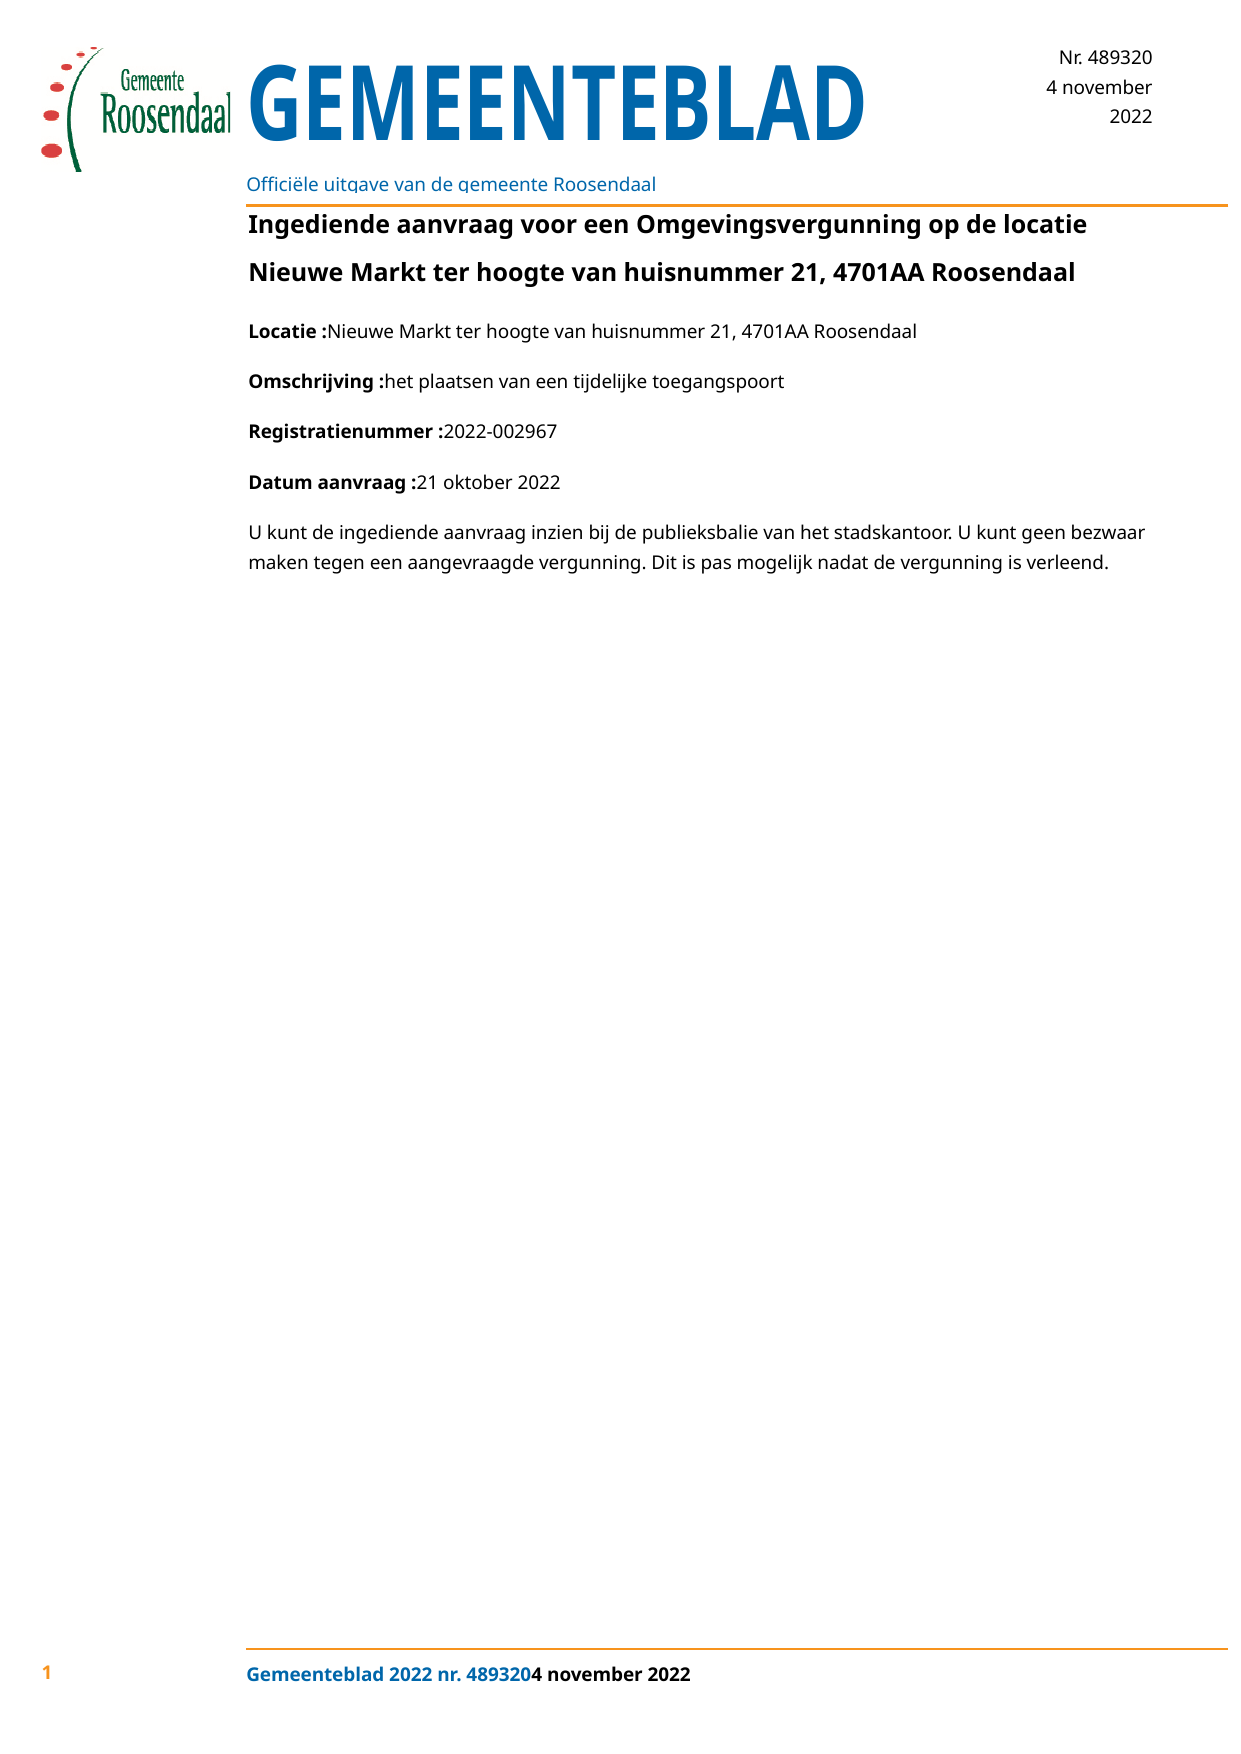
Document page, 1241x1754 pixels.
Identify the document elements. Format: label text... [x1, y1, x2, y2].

text Ingediende aanvraag voor een Omgevingsvergunning op de locatie Nieuwe Markt ter hoogte van huisnummer 21, 4701AA Roosendaal [248, 207, 1152, 288]
text Omschrijving :het plaatsen van een tijdelijke toegangspoort [248, 368, 1152, 394]
picture [41, 47, 231, 172]
text Locatie :Nieuwe Markt ter hoogte van huisnummer 21, 4701AA Roosendaal [248, 318, 1152, 344]
text Registratienummer :2022-002967 [248, 419, 1152, 444]
text U kunt de ingediende aanvraag inzien bij de publieksbalie van het stadskantoor. U kunt geen bezwaar maken tegen een aangevraagde vergunning. Dit is pas mogelijk nadat de vergunning is verleend. [248, 519, 1152, 575]
text Datum aanvraag :21 oktober 2022 [248, 469, 1152, 495]
